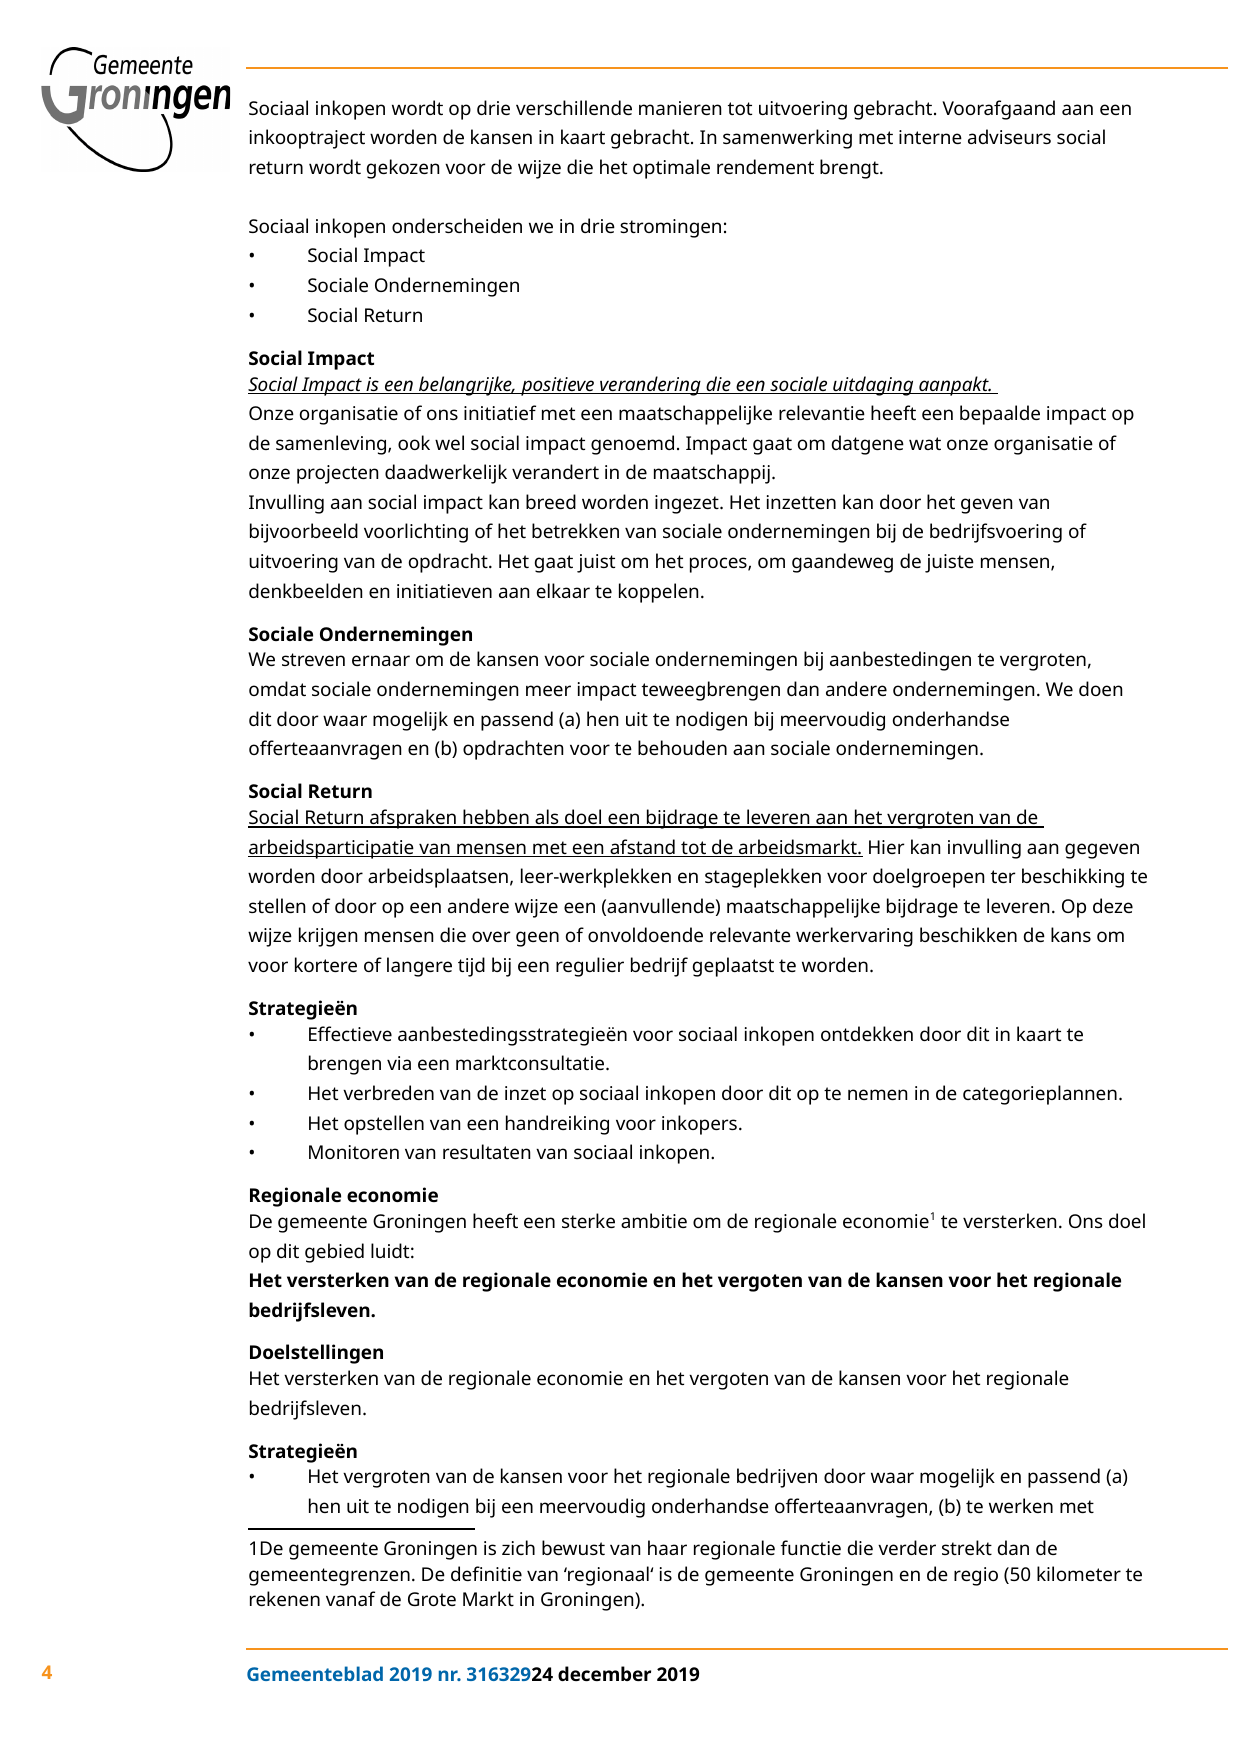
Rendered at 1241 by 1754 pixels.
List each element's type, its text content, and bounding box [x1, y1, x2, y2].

text Social Return afspraken hebben als doel een bijdrage te leveren aan het vergroten van de arbeidsparticipatie van mensen met een afstand tot de arbeidsmarkt. Hier kan invulling aan gegeven worden door arbeidsplaatsen, leer-werkplekken en stageplekken voor doelgroepen ter beschikking te stellen of door op een andere wijze een (aanvullende) maatschappelijke bijdrage te leveren. Op deze wijze krijgen mensen die over geen of onvoldoende relevante werkervaring beschikken de kans om voor kortere of langere tijd bij een regulier bedrijf geplaatst te worden. [248, 804, 1152, 978]
text Sociaal inkopen onderscheiden we in drie stromingen: [248, 213, 1152, 239]
text Strategieën [248, 1438, 1152, 1464]
list Monitoren van resultaten van sociaal inkopen. [248, 1139, 1152, 1165]
text Social Impact is een belangrijke, positieve verandering die een sociale uitdaging aanpakt. [248, 371, 1152, 396]
list Effectieve aanbestedingsstrategieën voor sociaal inkopen ontdekken door dit in kaart te brengen via een marktconsultatie. [248, 1021, 1152, 1076]
list Sociale Ondernemingen [248, 272, 1152, 298]
text Het versterken van de regionale economie en het vergoten van de kansen voor het regionale bedrijfsleven. [248, 1365, 1152, 1421]
list Het opstellen van een handreiking voor inkopers. [248, 1110, 1152, 1136]
text Onze organisatie of ons initiatief met een maatschappelijke relevantie heeft een bepaalde impact op de samenleving, ook wel social impact genoemd. Impact gaat om datgene wat onze organisatie of onze projecten daadwerkelijk verandert in de maatschappij. [248, 400, 1152, 485]
text Invulling aan social impact kan breed worden ingezet. Het inzetten kan door het geven van bijvoorbeeld voorlichting of het betrekken van sociale ondernemingen bij de bedrijfsvoering of uitvoering van de opdracht. Het gaat juist om het proces, om gaandeweg de juiste mensen, denkbeelden en initiatieven aan elkaar te koppelen. [248, 489, 1152, 603]
text Strategieën [248, 995, 1152, 1021]
text De gemeente Groningen heeft een sterke ambitie om de regionale economie te versterken. Ons doel op dit gebied luidt: [248, 1208, 1152, 1263]
text We streven ernaar om de kansen voor sociale ondernemingen bij aanbestedingen te vergroten, omdat sociale ondernemingen meer impact teweegbrengen dan andere ondernemingen. We doen dit door waar mogelijk en passend (a) hen uit te nodigen bij meervoudig onderhandse offerteaanvragen en (b) opdrachten voor te behouden aan sociale ondernemingen. [248, 647, 1152, 761]
text Sociaal inkopen wordt op drie verschillende manieren tot uitvoering gebracht. Voorafgaand aan een inkooptraject worden de kansen in kaart gebracht. In samenwerking met interne adviseurs social return wordt gekozen voor de wijze die het optimale rendement brengt. [248, 95, 1152, 180]
list Het vergroten van de kansen voor het regionale bedrijven door waar mogelijk en passend (a) hen uit te nodigen bij een meervoudig onderhandse offerteaanvragen, (b) te werken met [248, 1464, 1152, 1519]
text Sociale Ondernemingen [248, 621, 1152, 647]
picture [41, 47, 231, 172]
list Social Impact [248, 243, 1152, 268]
table_header Het versterken van de regionale economie en het vergoten van de kansen voor het regionale bedrijfsleven. [248, 1268, 1152, 1323]
text Social Return [248, 778, 1152, 804]
text Social Impact [248, 345, 1152, 371]
text Regionale economie [248, 1182, 1152, 1208]
text De gemeente Groningen is zich bewust van haar regionale functie die verder strekt dan de gemeentegrenzen. De definitie van ‘regionaal‘ is de gemeente Groningen en de regio (50 kilometer te rekenen vanaf de Grote Markt in Groningen). [248, 1535, 1152, 1612]
list Het verbreden van de inzet op sociaal inkopen door dit op te nemen in de categorieplannen. [248, 1080, 1152, 1106]
list Social Return [248, 302, 1152, 328]
text Doelstellingen [248, 1339, 1152, 1365]
